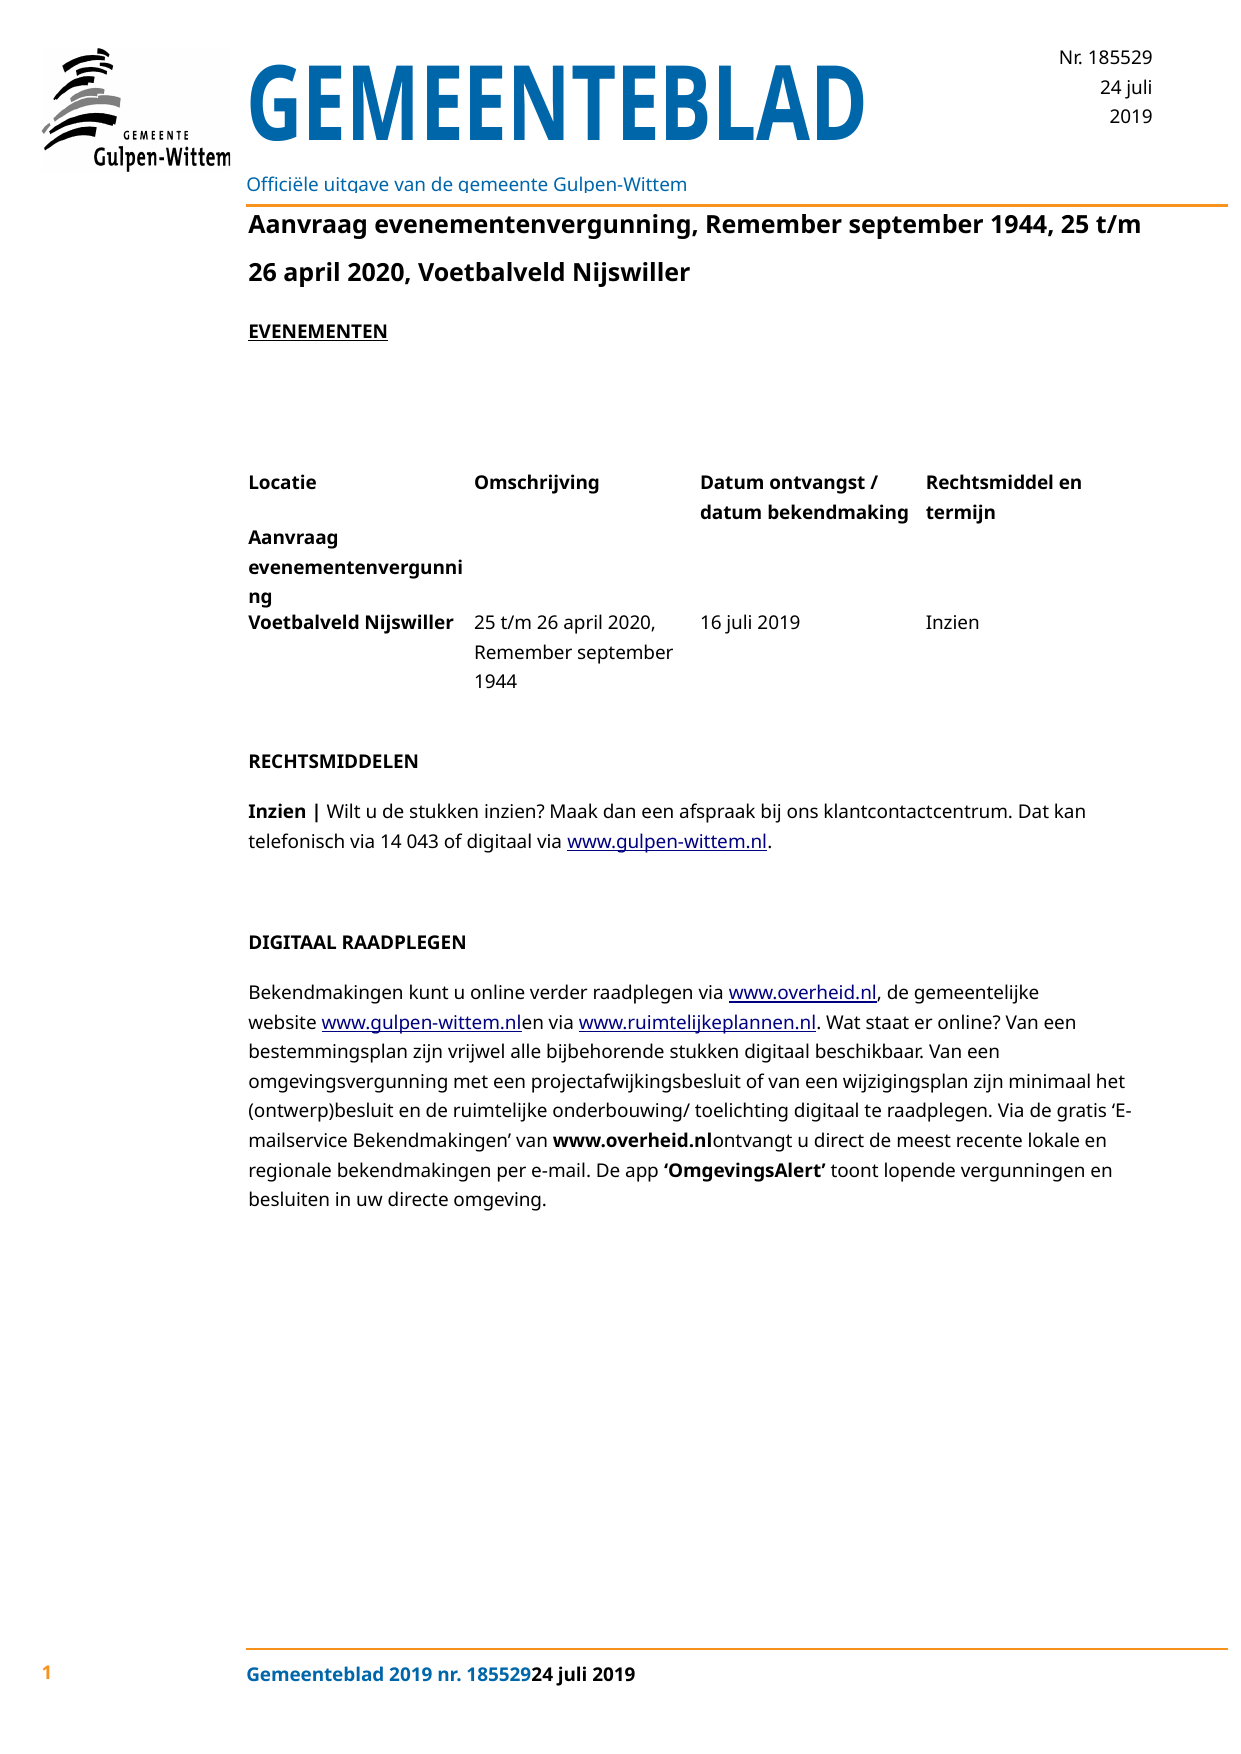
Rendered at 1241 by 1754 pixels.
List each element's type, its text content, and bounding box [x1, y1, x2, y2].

table_header Omschrijving [474, 469, 700, 524]
text RECHTSMIDDELEN [248, 748, 1152, 774]
table_header Rechtsmiddel en termijn [926, 469, 1152, 524]
table_cell [926, 525, 1152, 609]
text EVENEMENTEN [248, 318, 1152, 344]
table_cell [474, 525, 700, 609]
text Bekendmakingen kunt u online verder raadplegen via www.overheid.nl, de gemeentelijke website www.gulpen-wittem.nlen via www.ruimtelijkeplannen.nl. Wat staat er online? Van een bestemmingsplan zijn vrijwel alle bijbehorende stukken digitaal beschikbaar. Van een omgevingsvergunning met een projectafwijkingsbesluit of van een wijzigingsplan zijn minimaal het (ontwerp)besluit en de ruimtelijke onderbouwing/ toelichting digitaal te raadplegen. Via de gratis ‘E-mailservice Bekendmakingen’ van www.overheid.nlontvangt u direct de meest recente lokale en regionale bekendmakingen per e-mail. De app ‘OmgevingsAlert’ toont lopende vergunningen en besluiten in uw directe omgeving. [248, 979, 1152, 1212]
table_cell Aanvraag evenementenvergunning [248, 525, 474, 609]
table_cell Voetbalveld Nijswiller [248, 610, 474, 694]
table_header Datum ontvangst / datum bekendmaking [700, 469, 926, 524]
text Aanvraag evenementenvergunning, Remember september 1944, 25 t/m 26 april 2020, Voetbalveld Nijswiller [248, 207, 1152, 288]
text DIGITAAL RAADPLEGEN [248, 929, 1152, 954]
text Inzien | Wilt u de stukken inzien? Maak dan een afspraak bij ons klantcontactcentrum. Dat kan telefonisch via 14 043 of digitaal via www.gulpen-wittem.nl. [248, 798, 1152, 854]
table_cell Inzien [926, 610, 1152, 694]
table_cell 25 t/m 26 april 2020, Remember september 1944 [474, 610, 700, 694]
table_cell 16 juli 2019 [700, 610, 926, 694]
picture [41, 47, 231, 172]
table_header Locatie [248, 469, 474, 524]
table_cell [700, 525, 926, 609]
